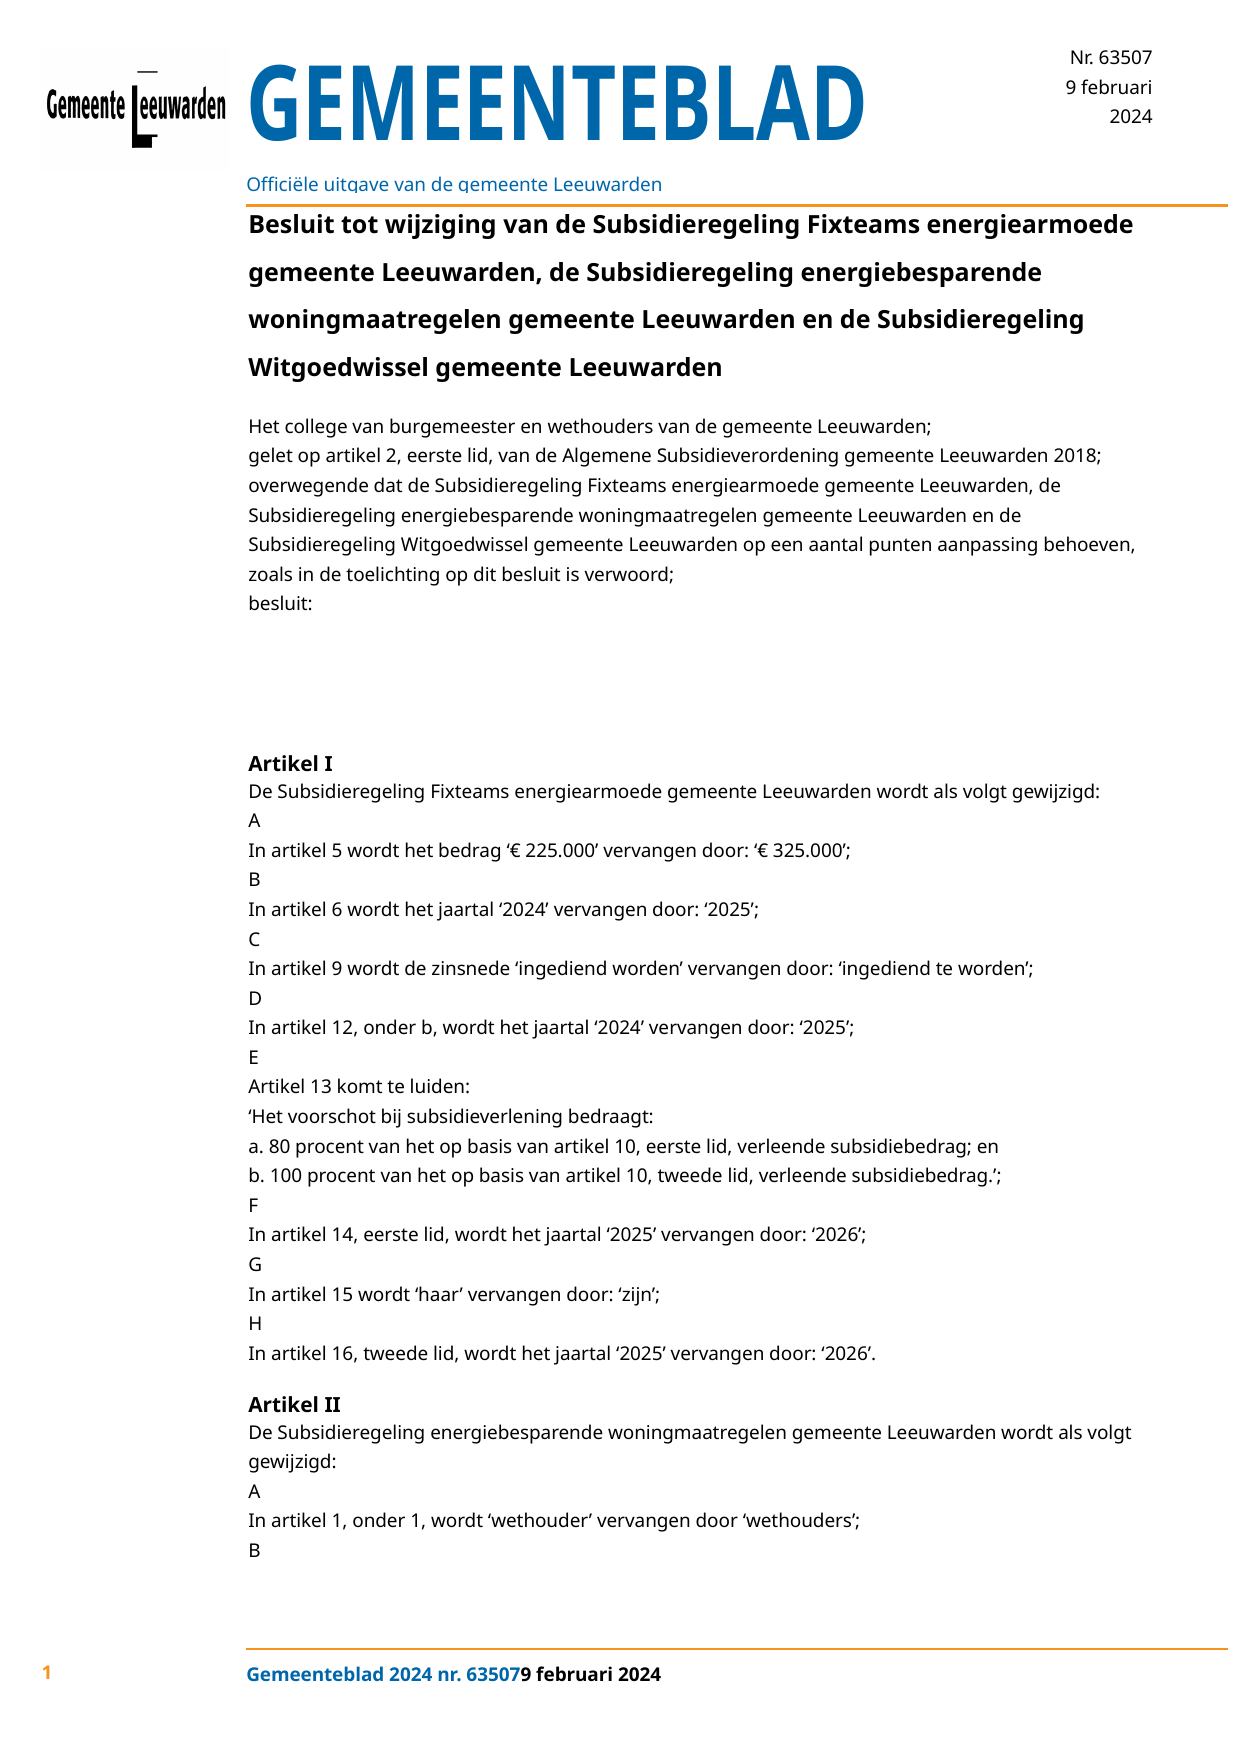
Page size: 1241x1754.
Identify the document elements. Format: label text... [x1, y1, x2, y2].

text Besluit tot wijziging van de Subsidieregeling Fixteams energiearmoede gemeente Leeuwarden, de Subsidieregeling energiebesparende woningmaatregelen gemeente Leeuwarden en de Subsidieregeling Witgoedwissel gemeente Leeuwarden [248, 207, 1152, 384]
text A [248, 807, 1152, 833]
text In artikel 14, eerste lid, wordt het jaartal ‘2025’ vervangen door: ‘2026’; [248, 1222, 1152, 1247]
text E [248, 1044, 1152, 1070]
text In artikel 1, onder 1, wordt ‘wethouder’ vervangen door ‘wethouders’; [248, 1508, 1152, 1533]
text Artikel 13 komt te luiden: [248, 1074, 1152, 1099]
picture [41, 47, 231, 172]
text B [248, 867, 1152, 892]
text G [248, 1251, 1152, 1277]
text a. 80 procent van het op basis van artikel 10, eerste lid, verleende subsidiebedrag; en [248, 1133, 1152, 1159]
text H [248, 1310, 1152, 1336]
text D [248, 985, 1152, 1011]
text In artikel 15 wordt ‘haar’ vervangen door: ‘zijn’; [248, 1281, 1152, 1307]
text In artikel 5 wordt het bedrag ‘€ 225.000’ vervangen door: ‘€ 325.000’; [248, 837, 1152, 863]
text overwegende dat de Subsidieregeling Fixteams energiearmoede gemeente Leeuwarden, de Subsidieregeling energiebesparende woningmaatregelen gemeente Leeuwarden en de Subsidieregeling Witgoedwissel gemeente Leeuwarden op een aantal punten aanpassing behoeven, zoals in de toelichting op dit besluit is verwoord; [248, 472, 1152, 587]
text In artikel 16, tweede lid, wordt het jaartal ‘2025’ vervangen door: ‘2026’. [248, 1340, 1152, 1366]
text In artikel 9 wordt de zinsnede ‘ingediend worden’ vervangen door: ‘ingediend te worden’; [248, 955, 1152, 981]
text B [248, 1537, 1152, 1563]
text In artikel 6 wordt het jaartal ‘2024’ vervangen door: ‘2025’; [248, 896, 1152, 922]
text besluit: [248, 591, 1152, 616]
text Artikel II [248, 1390, 1152, 1419]
text Artikel I [248, 749, 1152, 778]
text F [248, 1192, 1152, 1218]
text De Subsidieregeling Fixteams energiearmoede gemeente Leeuwarden wordt als volgt gewijzigd: [248, 778, 1152, 804]
text In artikel 12, onder b, wordt het jaartal ‘2024’ vervangen door: ‘2025’; [248, 1014, 1152, 1040]
text De Subsidieregeling energiebesparende woningmaatregelen gemeente Leeuwarden wordt als volgt gewijzigd: [248, 1419, 1152, 1474]
text ‘Het voorschot bij subsidieverlening bedraagt: [248, 1103, 1152, 1129]
text C [248, 926, 1152, 952]
text b. 100 procent van het op basis van artikel 10, tweede lid, verleende subsidiebedrag.’; [248, 1162, 1152, 1188]
text Het college van burgemeester en wethouders van de gemeente Leeuwarden; [248, 413, 1152, 439]
text gelet op artikel 2, eerste lid, van de Algemene Subsidieverordening gemeente Leeuwarden 2018; [248, 443, 1152, 468]
text A [248, 1478, 1152, 1504]
